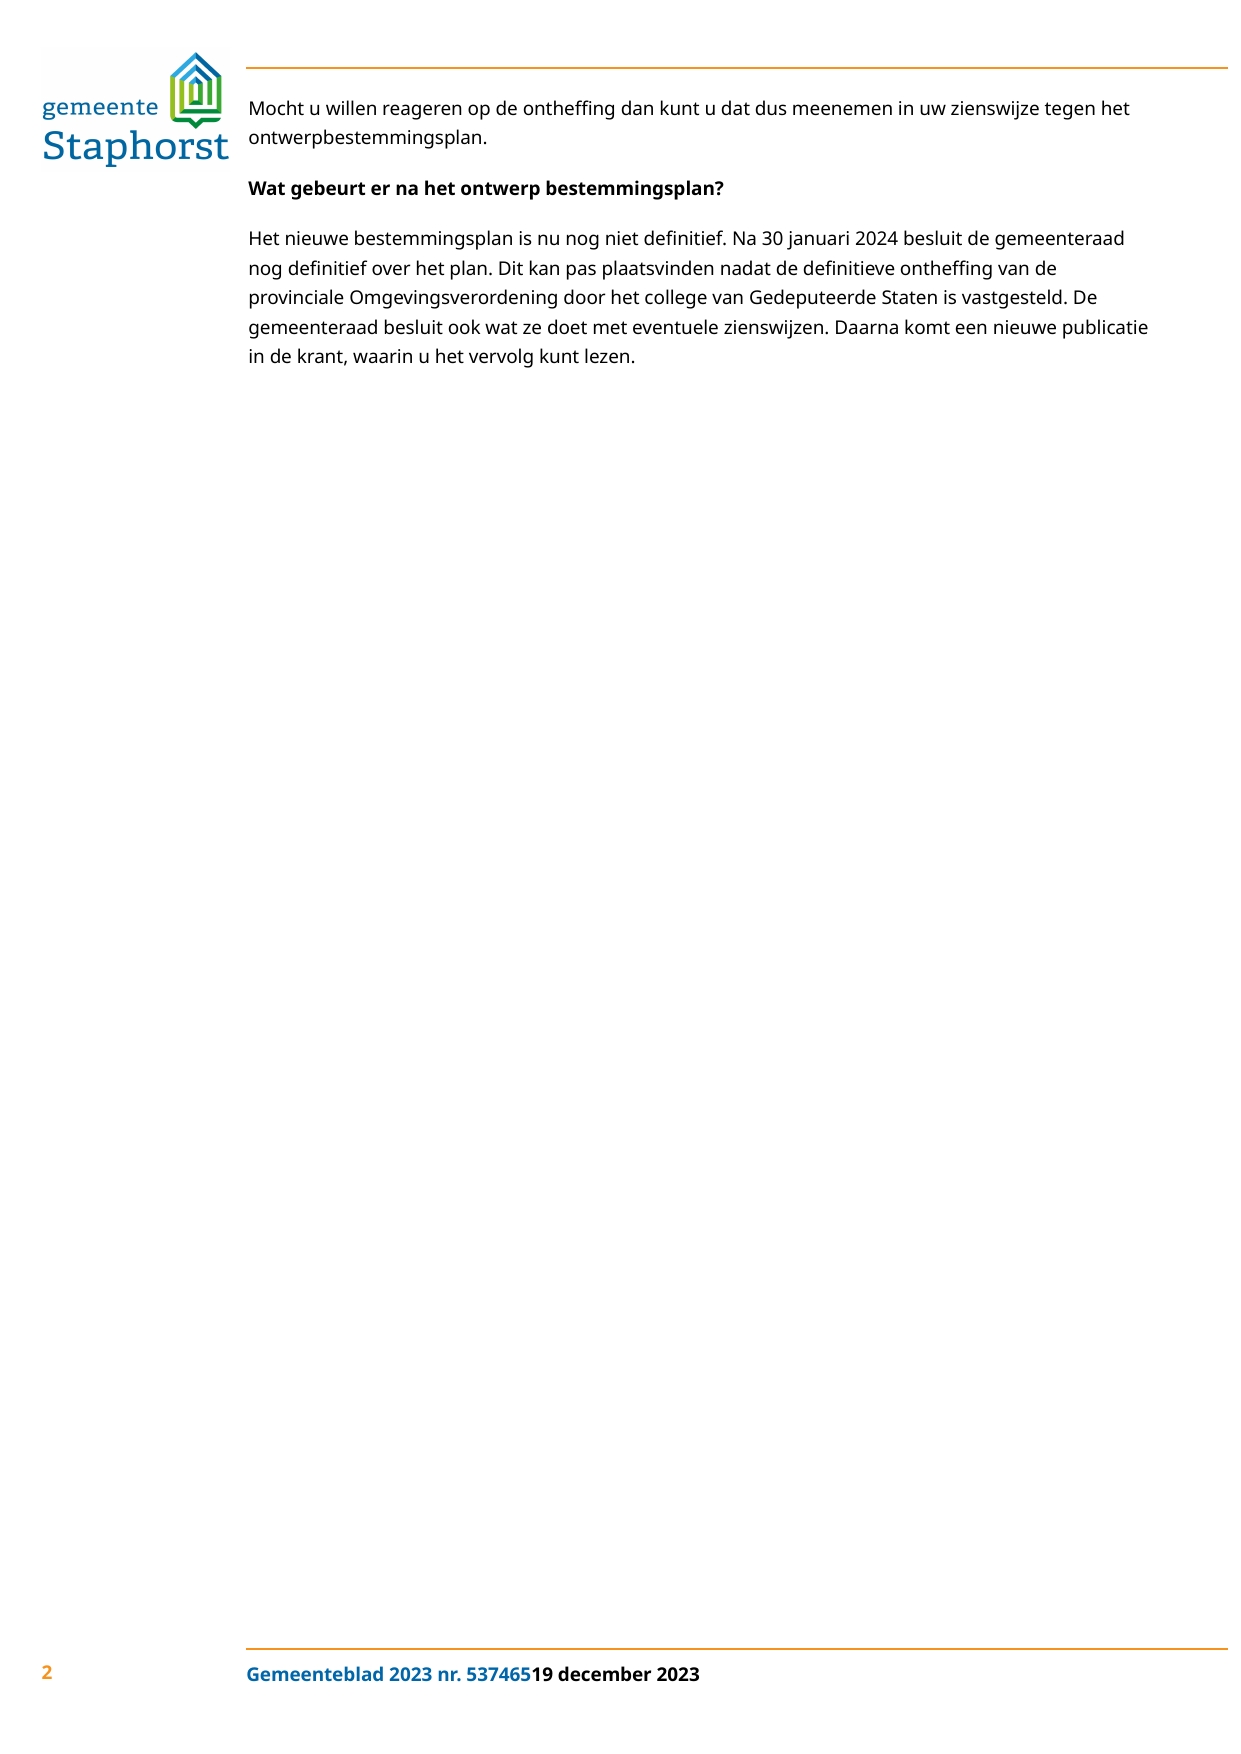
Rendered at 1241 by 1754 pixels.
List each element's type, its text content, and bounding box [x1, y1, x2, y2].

text Het nieuwe bestemmingsplan is nu nog niet definitief. Na 30 januari 2024 besluit de gemeenteraad nog definitief over het plan. Dit kan pas plaatsvinden nadat de definitieve ontheffing van de provinciale Omgevingsverordening door het college van Gedeputeerde Staten is vastgesteld. De gemeenteraad besluit ook wat ze doet met eventuele zienswijzen. Daarna komt een nieuwe publicatie in de krant, waarin u het vervolg kunt lezen. [248, 225, 1152, 369]
text Mocht u willen reageren op de ontheffing dan kunt u dat dus meenemen in uw zienswijze tegen het ontwerpbestemmingsplan. [248, 95, 1152, 150]
picture [41, 47, 231, 172]
text Wat gebeurt er na het ontwerp bestemmingsplan? [248, 175, 1152, 201]
